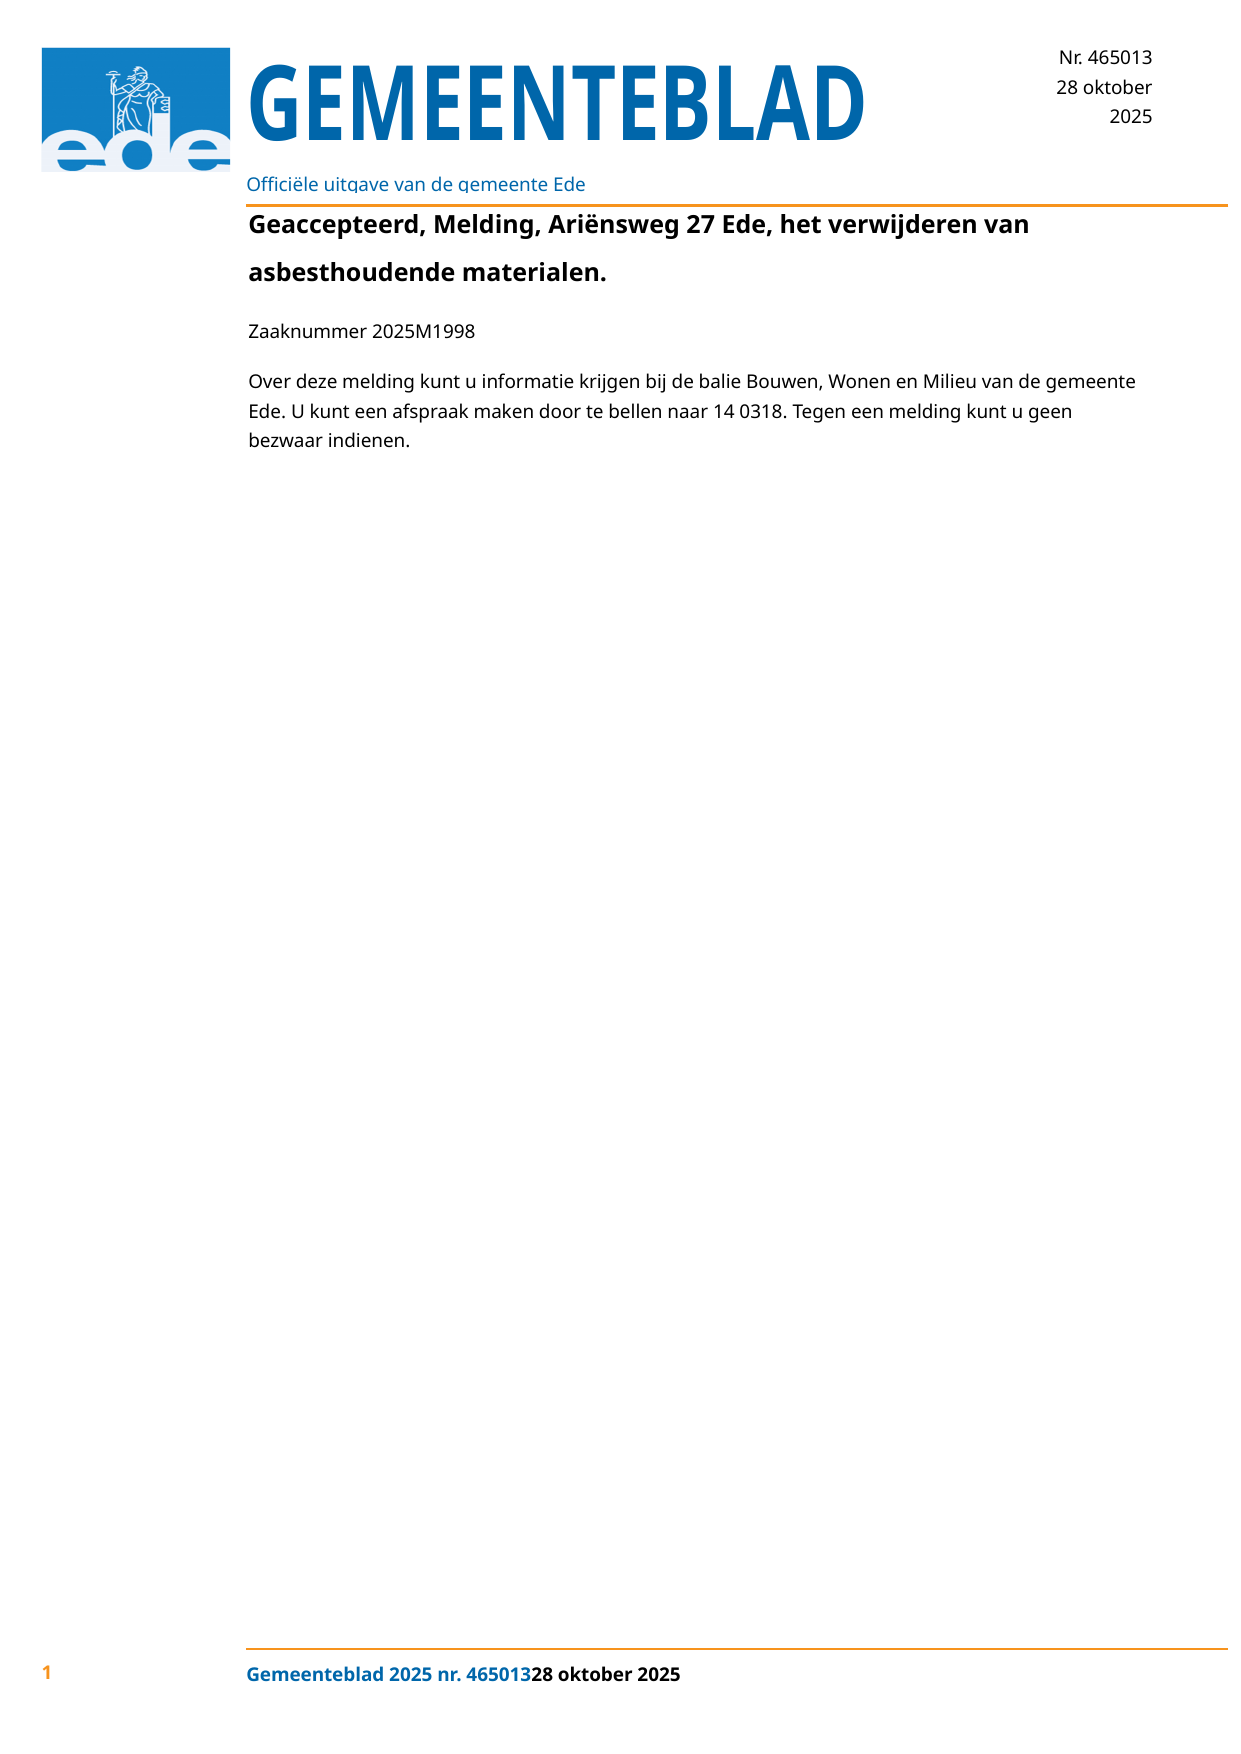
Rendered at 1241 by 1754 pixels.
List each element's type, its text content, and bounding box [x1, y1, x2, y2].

text Zaaknummer 2025M1998 [248, 318, 1152, 344]
picture [41, 47, 231, 172]
text Geaccepteerd, Melding, Ariënsweg 27 Ede, het verwijderen van asbesthoudende materialen. [248, 207, 1152, 288]
text Over deze melding kunt u informatie krijgen bij de balie Bouwen, Wonen en Milieu van de gemeente Ede. U kunt een afspraak maken door te bellen naar 14 0318. Tegen een melding kunt u geen bezwaar indienen. [248, 368, 1152, 453]
